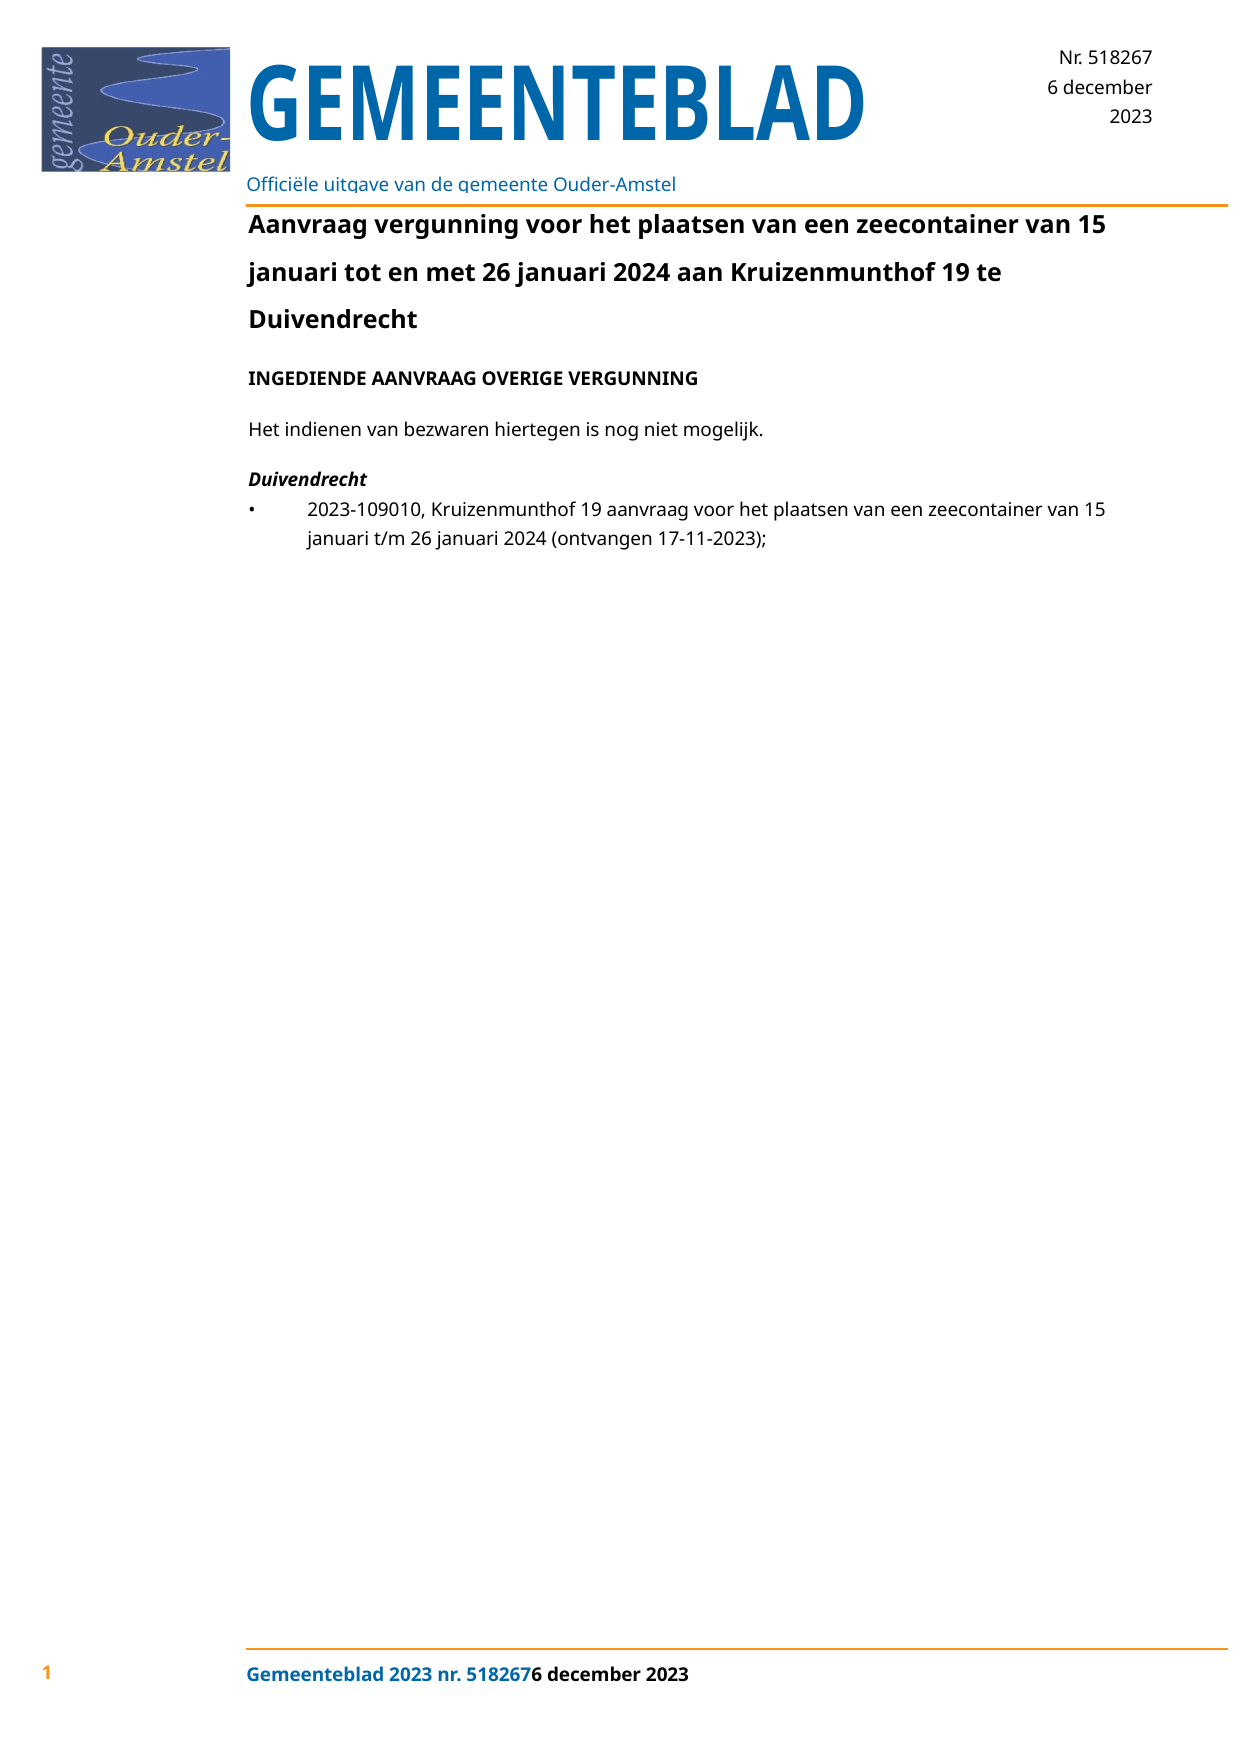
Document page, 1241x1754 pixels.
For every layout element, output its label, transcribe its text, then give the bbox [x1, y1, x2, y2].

text Het indienen van bezwaren hiertegen is nog niet mogelijk. [248, 416, 1152, 442]
picture [41, 47, 231, 172]
text Aanvraag vergunning voor het plaatsen van een zeecontainer van 15 januari tot en met 26 januari 2024 aan Kruizenmunthof 19 te Duivendrecht [248, 207, 1152, 336]
list 2023-109010, Kruizenmunthof 19 aanvraag voor het plaatsen van een zeecontainer van 15 januari t/m 26 januari 2024 (ontvangen 17-11-2023); [248, 496, 1152, 551]
text Duivendrecht [248, 466, 1152, 492]
text INGEDIENDE AANVRAAG OVERIGE VERGUNNING [248, 366, 1152, 391]
